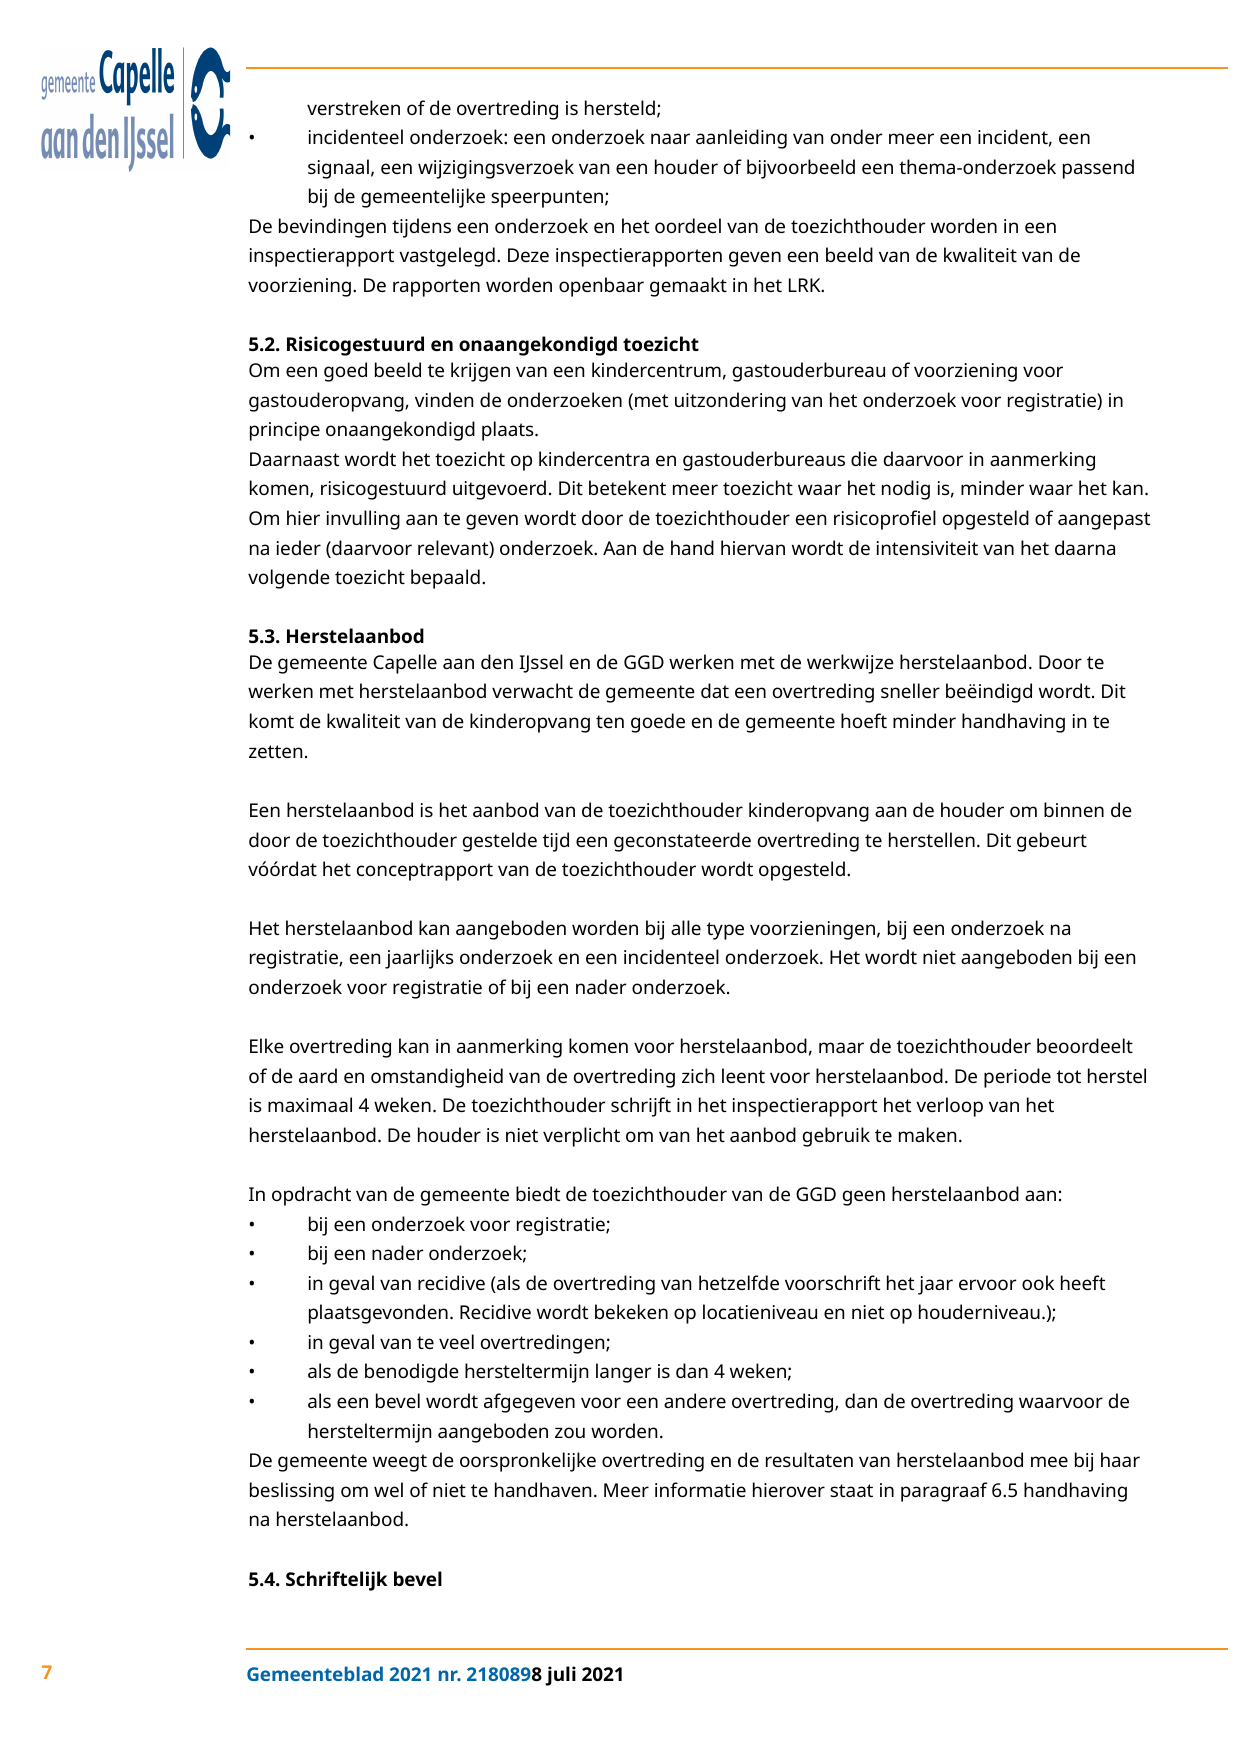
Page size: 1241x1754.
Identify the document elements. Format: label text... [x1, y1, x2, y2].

list incidenteel onderzoek: een onderzoek naar aanleiding van onder meer een incident, een signaal, een wijzigingsverzoek van een houder of bijvoorbeeld een thema-onderzoek passend bij de gemeentelijke speerpunten; [248, 124, 1152, 209]
text In opdracht van de gemeente biedt de toezichthouder van de GGD geen herstelaanbod aan: [248, 1181, 1152, 1207]
list bij een onderzoek voor registratie; [248, 1211, 1152, 1236]
text 5.4. Schriftelijk bevel [248, 1566, 1152, 1591]
text Elke overtreding kan in aanmerking komen voor herstelaanbod, maar de toezichthouder beoordeelt of de aard en omstandigheid van de overtreding zich leent voor herstelaanbod. De periode tot herstel is maximaal 4 weken. De toezichthouder schrijft in het inspectierapport het verloop van het herstelaanbod. De houder is niet verplicht om van het aanbod gebruik te maken. [248, 1033, 1152, 1148]
text Het herstelaanbod kan aangeboden worden bij alle type voorzieningen, bij een onderzoek na registratie, een jaarlijks onderzoek en een incidenteel onderzoek. Het wordt niet aangeboden bij een onderzoek voor registratie of bij een nader onderzoek. [248, 915, 1152, 1000]
text Daarnaast wordt het toezicht op kindercentra en gastouderbureaus die daarvoor in aanmerking komen, risicogestuurd uitgevoerd. Dit betekent meer toezicht waar het nodig is, minder waar het kan. Om hier invulling aan te geven wordt door de toezichthouder een risicoprofiel opgesteld of aangepast na ieder (daarvoor relevant) onderzoek. Aan de hand hiervan wordt de intensiviteit van het daarna volgende toezicht bepaald. [248, 446, 1152, 590]
text De gemeente Capelle aan den IJssel en de GGD werken met de werkwijze herstelaanbod. Door te werken met herstelaanbod verwacht de gemeente dat een overtreding sneller beëindigd wordt. Dit komt de kwaliteit van de kinderopvang ten goede en de gemeente hoeft minder handhaving in te zetten. [248, 649, 1152, 764]
list bij een nader onderzoek; [248, 1240, 1152, 1266]
text 5.2. Risicogestuurd en onaangekondigd toezicht [248, 331, 1152, 357]
picture [41, 47, 231, 172]
text Om een goed beeld te krijgen van een kindercentrum, gastouderbureau of voorziening voor gastouderopvang, vinden de onderzoeken (met uitzondering van het onderzoek voor registratie) in principe onaangekondigd plaats. [248, 357, 1152, 442]
list in geval van te veel overtredingen; [248, 1329, 1152, 1355]
text De bevindingen tijdens een onderzoek en het oordeel van de toezichthouder worden in een inspectierapport vastgelegd. Deze inspectierapporten geven een beeld van de kwaliteit van de voorziening. De rapporten worden openbaar gemaakt in het LRK. [248, 213, 1152, 298]
table_header Een herstelaanbod is het aanbod van de toezichthouder kinderopvang aan de houder om binnen de door de toezichthouder gestelde tijd een geconstateerde overtreding te herstellen. Dit gebeurt vóórdat het conceptrapport van de toezichthouder wordt opgesteld. [248, 797, 1152, 882]
list verstreken of de overtreding is hersteld; [248, 95, 1152, 121]
list als een bevel wordt afgegeven voor een andere overtreding, dan de overtreding waarvoor de hersteltermijn aangeboden zou worden. [248, 1388, 1152, 1443]
text De gemeente weegt de oorspronkelijke overtreding en de resultaten van herstelaanbod mee bij haar beslissing om wel of niet te handhaven. Meer informatie hierover staat in paragraaf 6.5 handhaving na herstelaanbod. [248, 1447, 1152, 1532]
list als de benodigde hersteltermijn langer is dan 4 weken; [248, 1359, 1152, 1384]
list in geval van recidive (als de overtreding van hetzelfde voorschrift het jaar ervoor ook heeft plaatsgevonden. Recidive wordt bekeken op locatieniveau en niet op houderniveau.); [248, 1270, 1152, 1325]
text 5.3. Herstelaanbod [248, 623, 1152, 649]
